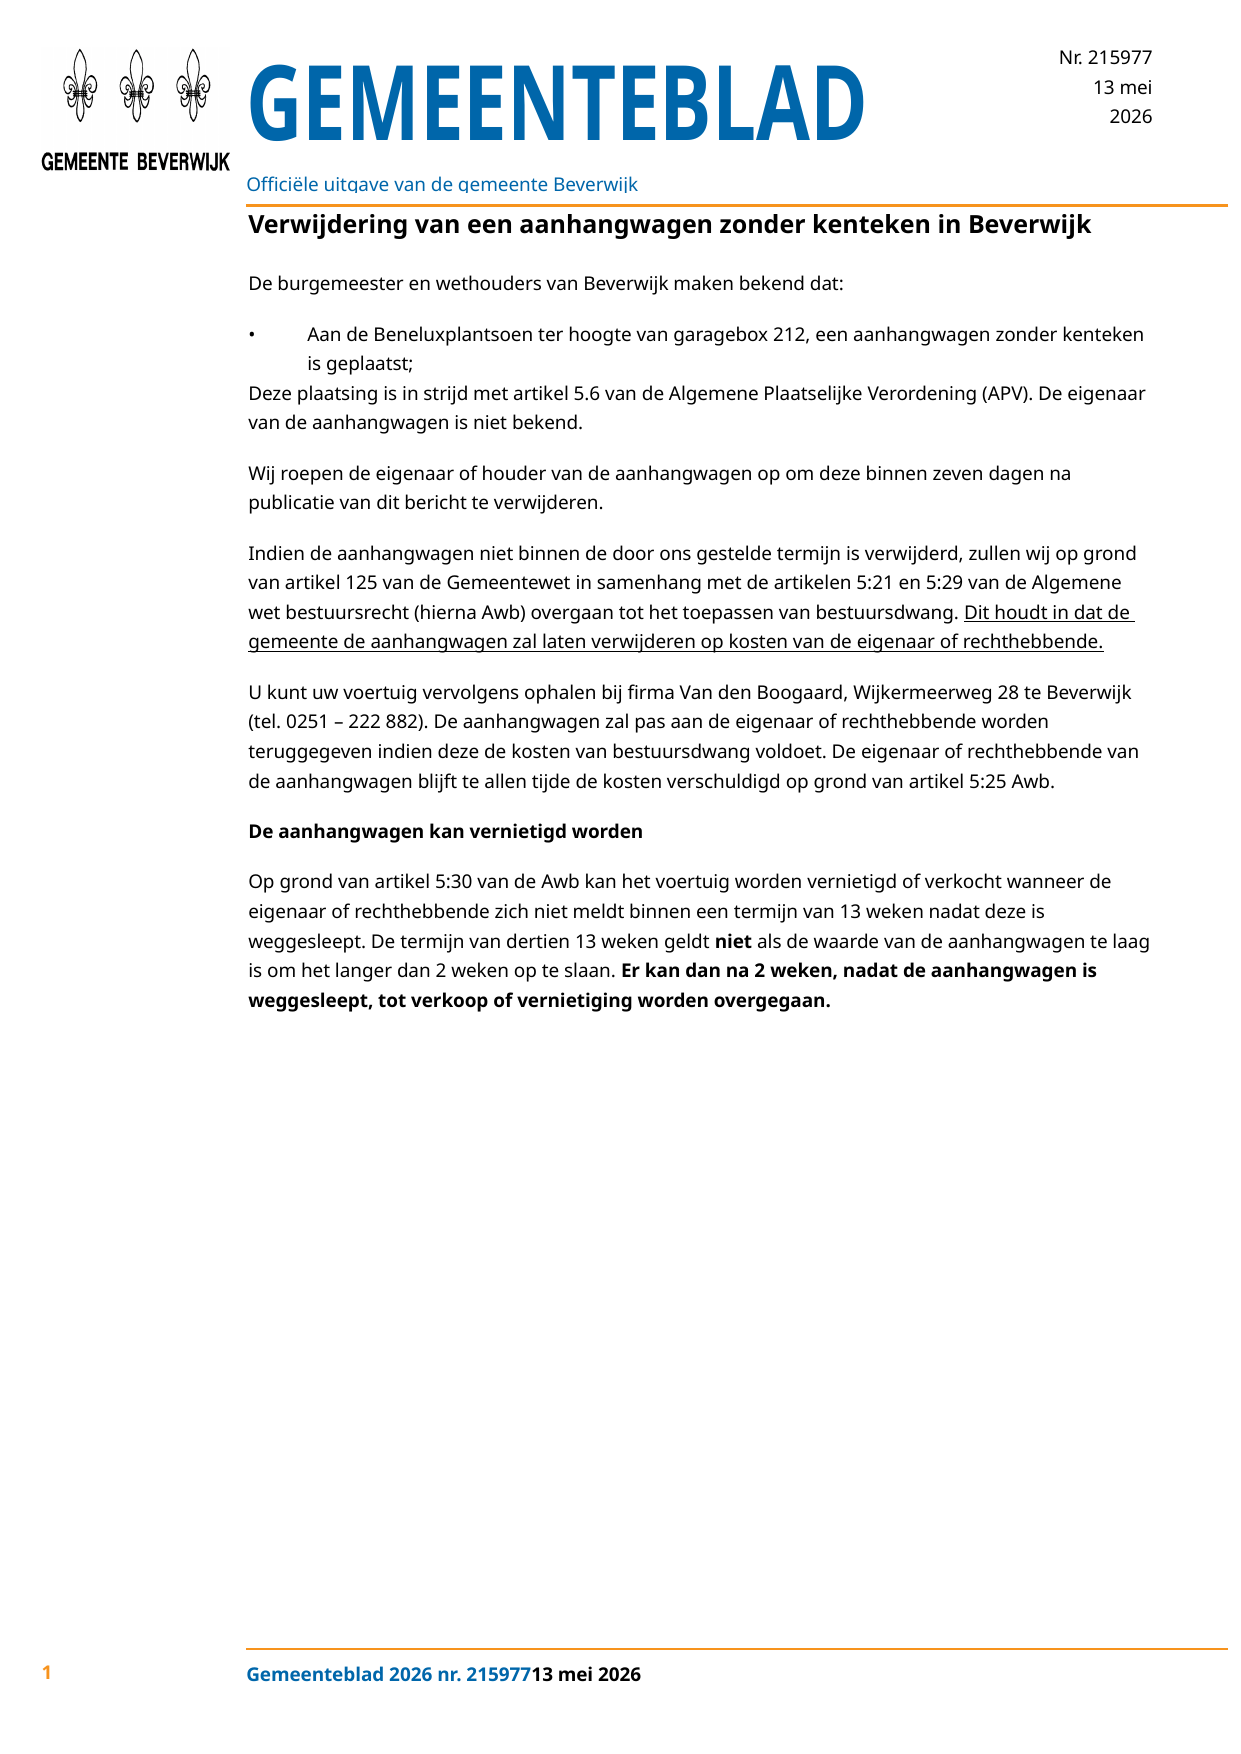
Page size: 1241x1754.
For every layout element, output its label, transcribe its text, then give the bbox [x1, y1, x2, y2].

text De aanhangwagen kan vernietigd worden [248, 818, 1152, 844]
text Verwijdering van een aanhangwagen zonder kenteken in Beverwijk [248, 207, 1152, 241]
text Op grond van artikel 5:30 van de Awb kan het voertuig worden vernietigd of verkocht wanneer de eigenaar of rechthebbende zich niet meldt binnen een termijn van 13 weken nadat deze is weggesleept. De termijn van dertien 13 weken geldt niet als de waarde van de aanhangwagen te laag is om het langer dan 2 weken op te slaan. Er kan dan na 2 weken, nadat de aanhangwagen is weggesleept, tot verkoop of vernietiging worden overgegaan. [248, 869, 1152, 1013]
text Deze plaatsing is in strijd met artikel 5.6 van de Algemene Plaatselijke Verordening (APV). De eigenaar van de aanhangwagen is niet bekend. [248, 380, 1152, 435]
picture [41, 47, 231, 172]
text U kunt uw voertuig vervolgens ophalen bij firma Van den Boogaard, Wijkermeerweg 28 te Beverwijk (tel. 0251 – 222 882). De aanhangwagen zal pas aan de eigenaar of rechthebbende worden teruggegeven indien deze de kosten van bestuursdwang voldoet. De eigenaar of rechthebbende van de aanhangwagen blijft te allen tijde de kosten verschuldigd op grond van artikel 5:25 Awb. [248, 679, 1152, 793]
text Indien de aanhangwagen niet binnen de door ons gestelde termijn is verwijderd, zullen wij op grond van artikel 125 van de Gemeentewet in samenhang met de artikelen 5:21 en 5:29 van de Algemene wet bestuursrecht (hierna Awb) overgaan tot het toepassen van bestuursdwang. Dit houdt in dat de gemeente de aanhangwagen zal laten verwijderen op kosten van de eigenaar of rechthebbende. [248, 540, 1152, 654]
list Aan de Beneluxplantsoen ter hoogte van garagebox 212, een aanhangwagen zonder kenteken is geplaatst; [248, 321, 1152, 376]
text De burgemeester en wethouders van Beverwijk maken bekend dat: [248, 270, 1152, 296]
text Wij roepen de eigenaar of houder van de aanhangwagen op om deze binnen zeven dagen na publicatie van dit bericht te verwijderen. [248, 460, 1152, 515]
